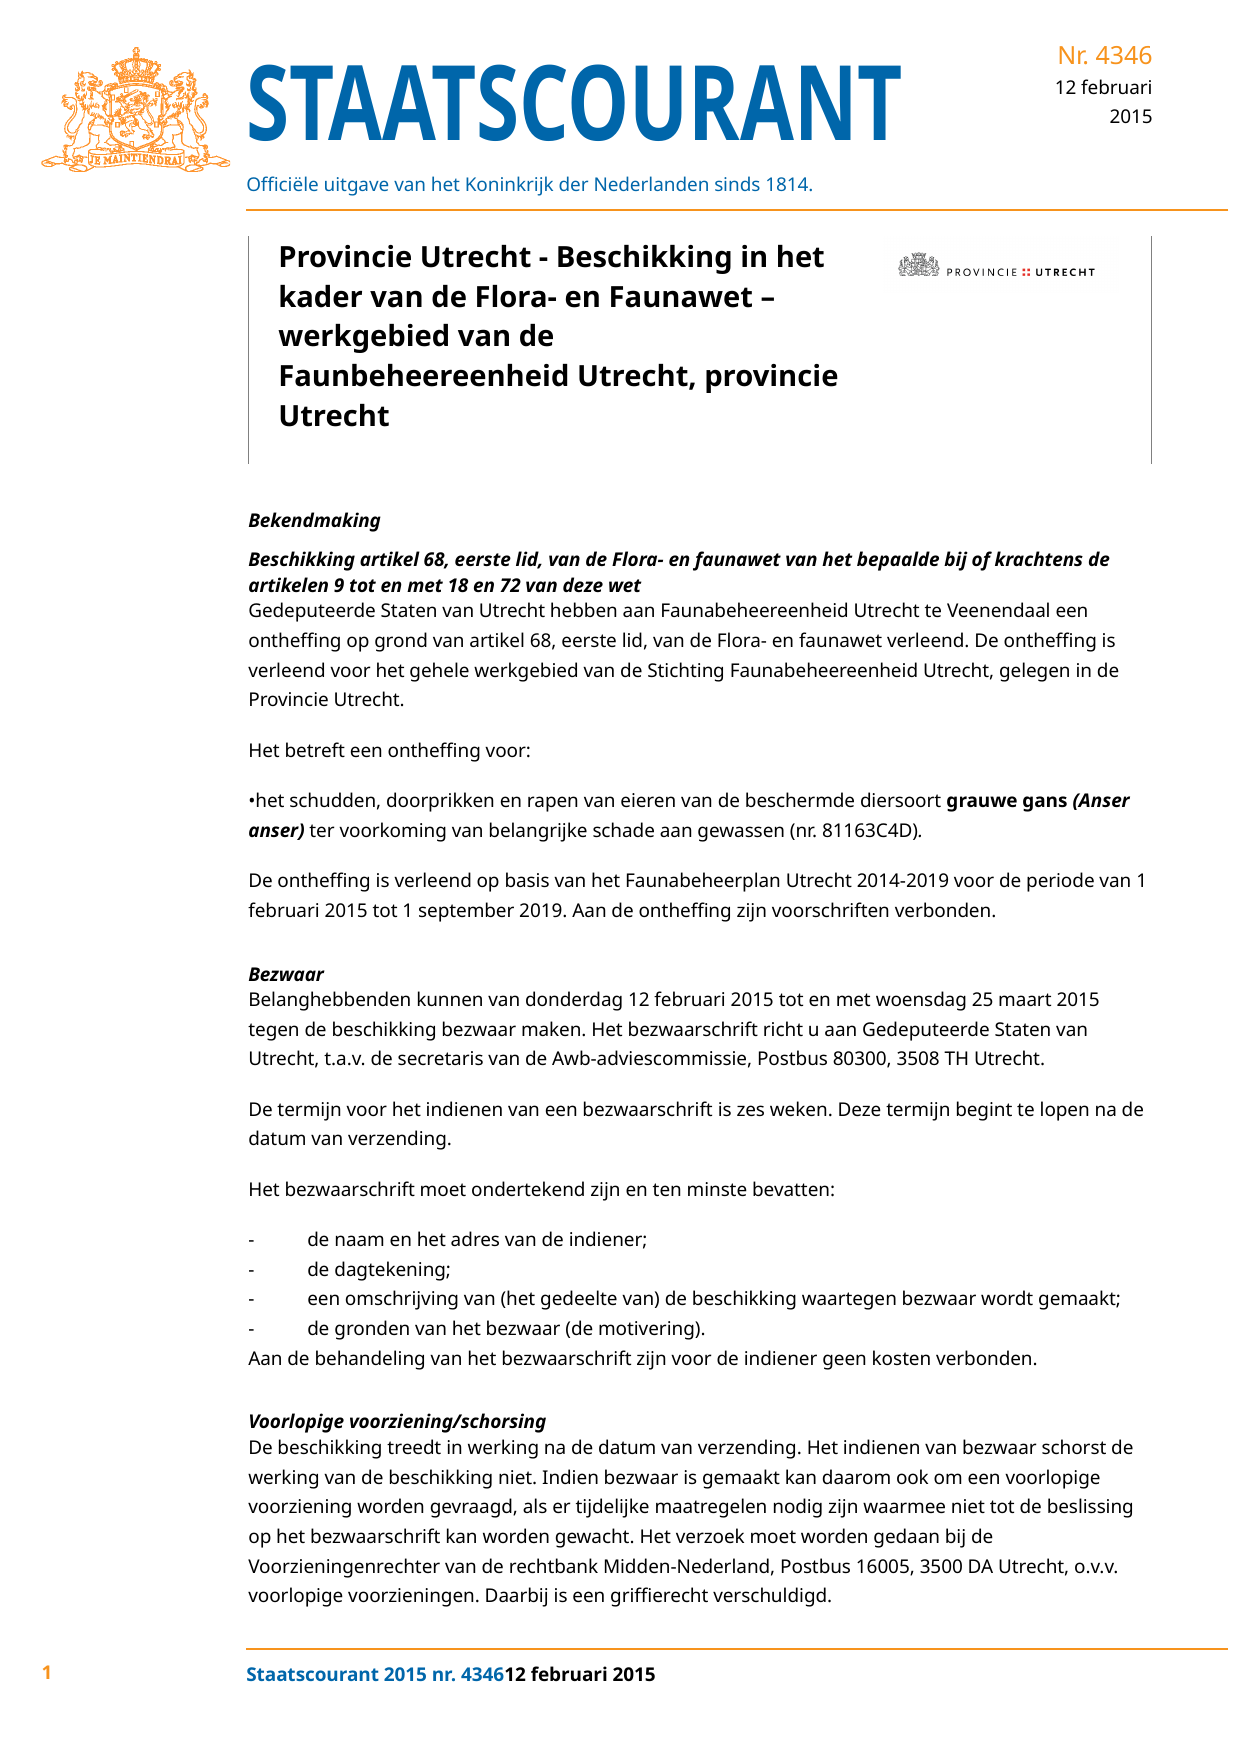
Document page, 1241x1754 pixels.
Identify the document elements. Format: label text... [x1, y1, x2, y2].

text Gedeputeerde Staten van Utrecht hebben aan Faunabeheereenheid Utrecht te Veenendaal een ontheffing op grond van artikel 68, eerste lid, van de Flora- en faunawet verleend. De ontheffing is verleend voor het gehele werkgebied van de Stichting Faunabeheereenheid Utrecht, gelegen in de Provincie Utrecht. [248, 598, 1152, 712]
text De ontheffing is verleend op basis van het Faunabeheerplan Utrecht 2014-2019 voor de periode van 1 februari 2015 tot 1 september 2019. Aan de ontheffing zijn voorschriften verbonden. [248, 867, 1152, 922]
table_header Provincie Utrecht - Beschikking in het kader van de Flora- en Faunawet – werkgebied van de Faunbeheereenheid Utrecht, provincie Utrecht [249, 236, 850, 464]
list de naam en het adres van de indiener; [248, 1226, 1152, 1252]
picture [882, 236, 1119, 293]
text Beschikking artikel 68, eerste lid, van de Flora- en faunawet van het bepaalde bij of krachtens de artikelen 9 tot en met 18 en 72 van deze wet [248, 546, 1152, 598]
list een omschrijving van (het gedeelte van) de beschikking waartegen bezwaar wordt gemaakt; [248, 1286, 1152, 1311]
list de dagtekening; [248, 1256, 1152, 1282]
table_header [850, 236, 1151, 464]
picture [41, 47, 231, 172]
text Bekendmaking [248, 507, 1152, 533]
text Belanghebbenden kunnen van donderdag 12 februari 2015 tot en met woensdag 25 maart 2015 tegen de beschikking bezwaar maken. Het bezwaarschrift richt u aan Gedeputeerde Staten van Utrecht, t.a.v. de secretaris van de Awb-adviescommissie, Postbus 80300, 3508 TH Utrecht. [248, 986, 1152, 1071]
text Bezwaar [248, 961, 1152, 986]
list de gronden van het bezwaar (de motivering). [248, 1315, 1152, 1341]
text Het betreft een ontheffing voor: [248, 737, 1152, 762]
text Voorlopige voorziening/schorsing [248, 1409, 1152, 1434]
text De termijn voor het indienen van een bezwaarschrift is zes weken. Deze termijn begint te lopen na de datum van verzending. [248, 1096, 1152, 1151]
text De beschikking treedt in werking na de datum van verzending. Het indienen van bezwaar schorst de werking van de beschikking niet. Indien bezwaar is gemaakt kan daarom ook om een voorlopige voorziening worden gevraagd, als er tijdelijke maatregelen nodig zijn waarmee niet tot de beslissing op het bezwaarschrift kan worden gewacht. Het verzoek moet worden gedaan bij de Voorzieningenrechter van de rechtbank Midden-Nederland, Postbus 16005, 3500 DA Utrecht, o.v.v. voorlopige voorzieningen. Daarbij is een griffierecht verschuldigd. [248, 1434, 1152, 1608]
text Aan de behandeling van het bezwaarschrift zijn voor de indiener geen kosten verbonden. [248, 1345, 1152, 1371]
text Het bezwaarschrift moet ondertekend zijn en ten minste bevatten: [248, 1176, 1152, 1202]
text •het schudden, doorprikken en rapen van eieren van de beschermde diersoort grauwe gans (Anser anser) ter voorkoming van belangrijke schade aan gewassen (nr. 81163C4D). [248, 787, 1152, 842]
